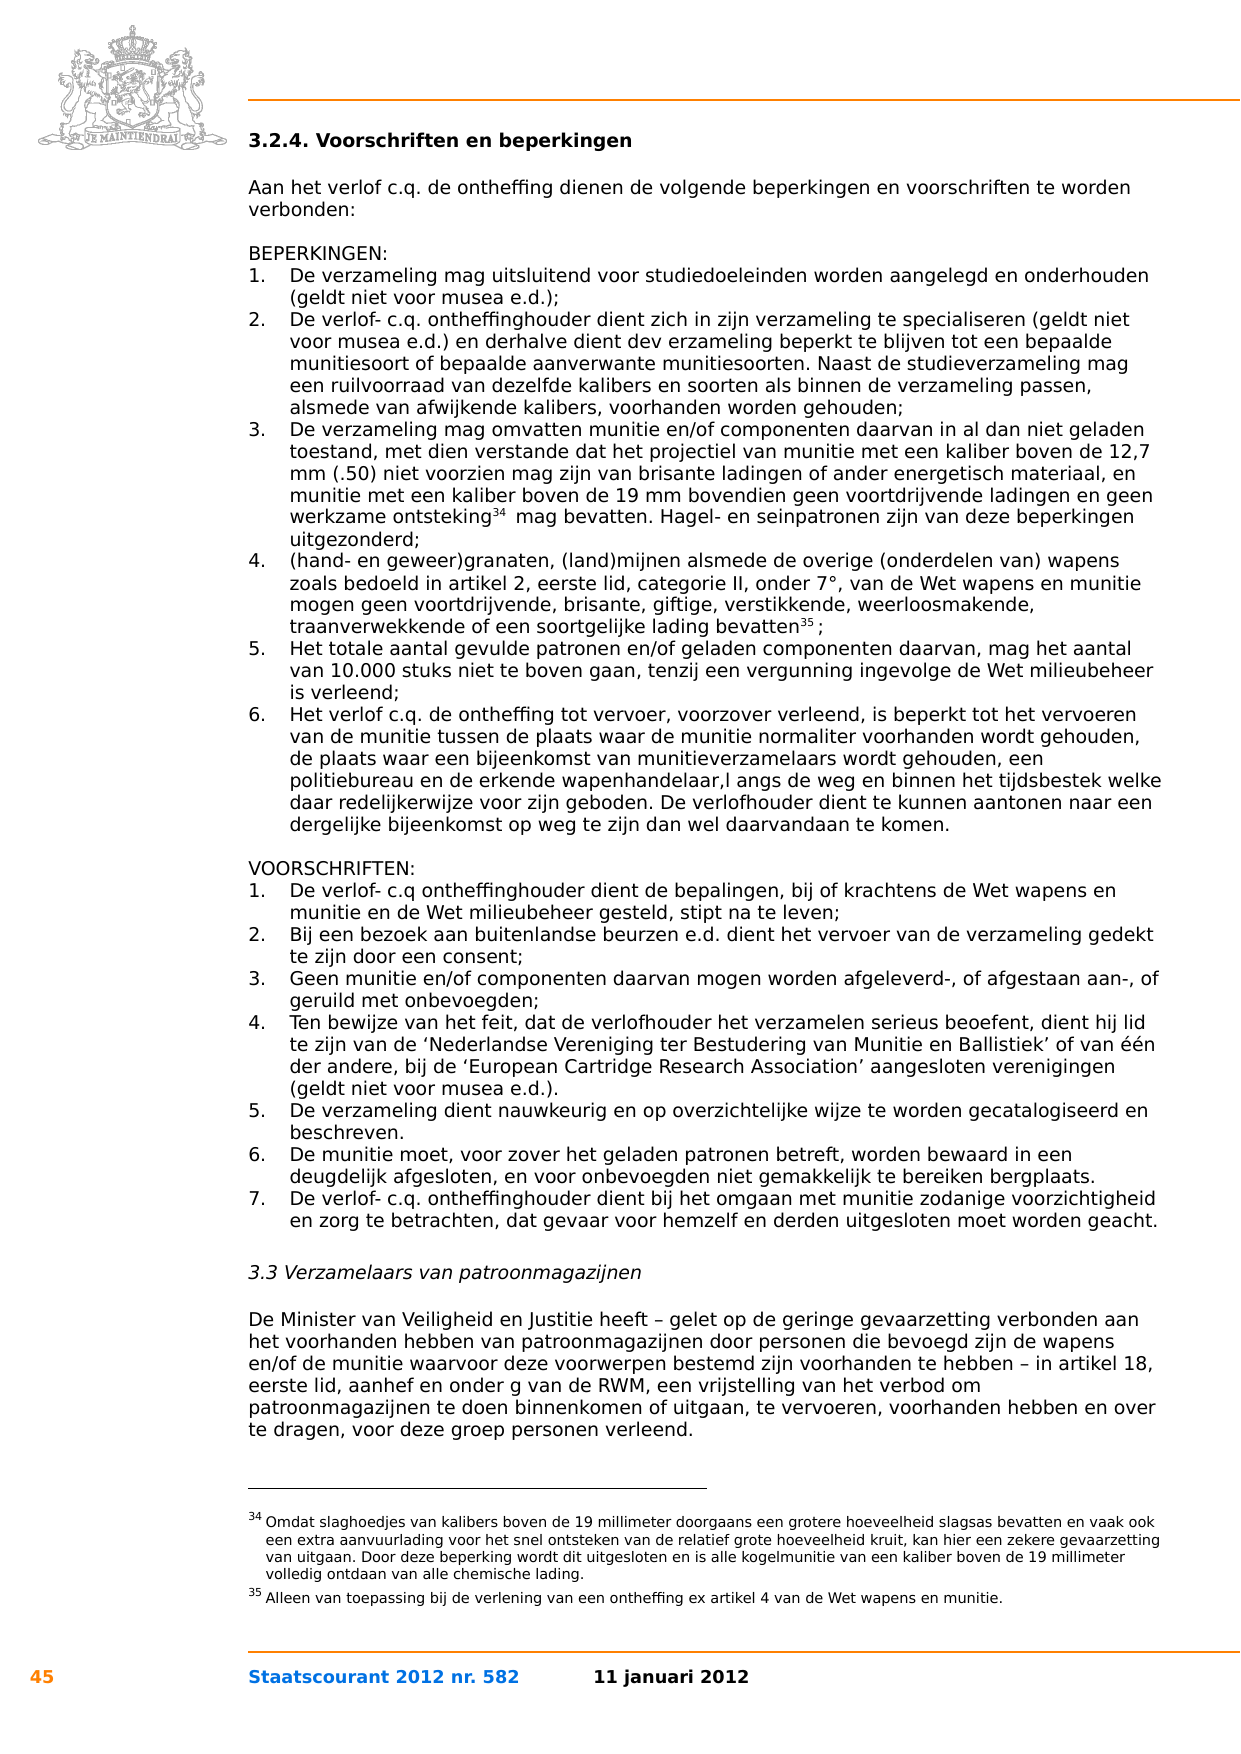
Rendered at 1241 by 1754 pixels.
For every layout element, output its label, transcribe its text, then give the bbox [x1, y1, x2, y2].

text 4. Ten bewijze van het feit, dat de verlofhouder het verzamelen serieus beoefent, dient hij lid te zijn van de ‘Nederlandse Vereniging ter Bestudering van Munitie en Ballistiek’ of van één der andere, bij de ‘European Cartridge Research Association’ aangesloten verenigingen (geldt niet voor musea e.d.). [248, 1012, 1163, 1100]
subtitle 3.3 Verzamelaars van patroonmagazijnen [248, 1262, 1163, 1284]
text 4. (hand- en geweer)granaten, (land)mijnen alsmede de overige (onderdelen van) wapens zoals bedoeld in artikel 2, eerste lid, categorie II, onder 7°, van de Wet wapens en munitie mogen geen voortdrijvende, brisante, giftige, verstikkende, weerloosmakende, traanverwekkende of een soortgelijke lading bevatten; [248, 550, 1163, 638]
text 5. De verzameling dient nauwkeurig en op overzichtelijke wijze te worden gecatalogiseerd en beschreven. [248, 1100, 1163, 1144]
text 5. Het totale aantal gevulde patronen en/of geladen componenten daarvan, mag het aantal van 10.000 stuks niet te boven gaan, tenzij een vergunning ingevolge de Wet milieubeheer is verleend; [248, 638, 1163, 704]
text Alleen van toepassing bij de verlening van een ontheffing ex artikel 4 van de Wet wapens en munitie. [248, 1586, 1163, 1608]
text 3. Geen munitie en/of componenten daarvan mogen worden afgeleverd-, of afgestaan aan-, of geruild met onbevoegden; [248, 968, 1163, 1012]
text 6. De munitie moet, voor zover het geladen patronen betreft, worden bewaard in een deugdelijk afgesloten, en voor onbevoegden niet gemakkelijk te bereiken bergplaats. [248, 1144, 1163, 1188]
text De Minister van Veiligheid en Justitie heeft – gelet op de geringe gevaarzetting verbonden aan het voorhanden hebben van patroonmagazijnen door personen die bevoegd zijn de wapens en/of de munitie waarvoor deze voorwerpen bestemd zijn voorhanden te hebben – in artikel 18, eerste lid, aanhef en onder g van de RWM, een vrijstelling van het verbod om patroonmagazijnen te doen binnenkomen of uitgaan, te vervoeren, voorhanden hebben en over te dragen, voor deze groep personen verleend. [248, 1309, 1163, 1441]
text VOORSCHRIFTEN: [248, 858, 1163, 880]
text 6. Het verlof c.q. de ontheffing tot vervoer, voorzover verleend, is beperkt tot het vervoeren van de munitie tussen de plaats waar de munitie normaliter voorhanden wordt gehouden, de plaats waar een bijeenkomst van munitieverzamelaars wordt gehouden, een politiebureau en de erkende wapenhandelaar,l angs de weg en binnen het tijdsbestek welke daar redelijkerwijze voor zijn geboden. De verlofhouder dient te kunnen aantonen naar een dergelijke bijeenkomst op weg te zijn dan wel daarvandaan te komen. [248, 704, 1163, 836]
text 2. De verlof- c.q. ontheffinghouder dient zich in zijn verzameling te specialiseren (geldt niet voor musea e.d.) en derhalve dient dev erzameling beperkt te blijven tot een bepaalde munitiesoort of bepaalde aanverwante munitiesoorten. Naast de studieverzameling mag een ruilvoorraad van dezelfde kalibers en soorten als binnen de verzameling passen, alsmede van afwijkende kalibers, voorhanden worden gehouden; [248, 309, 1163, 418]
text 2. Bij een bezoek aan buitenlandse beurzen e.d. dient het vervoer van de verzameling gedekt te zijn door een consent; [248, 924, 1163, 968]
subtitle 3.2.4. Voorschriften en beperkingen [248, 130, 1163, 152]
text Aan het verlof c.q. de ontheffing dienen de volgende beperkingen en voorschriften te worden verbonden: [248, 177, 1163, 221]
text Omdat slaghoedjes van kalibers boven de 19 millimeter doorgaans een grotere hoeveelheid slagsas bevatten en vaak ook een extra aanvuurlading voor het snel ontsteken van de relatief grote hoeveelheid kruit, kan hier een zekere gevaarzetting van uitgaan. Door deze beperking wordt dit uitgesloten en is alle kogelmunitie van een kaliber boven de 19 millimeter volledig ontdaan van alle chemische lading. [248, 1510, 1163, 1583]
text BEPERKINGEN: [248, 243, 1163, 265]
text 7. De verlof- c.q. ontheffinghouder dient bij het omgaan met munitie zodanige voorzichtigheid en zorg te betrachten, dat gevaar voor hemzelf en derden uitgesloten moet worden geacht. [248, 1188, 1163, 1232]
text 3. De verzameling mag omvatten munitie en/of componenten daarvan in al dan niet geladen toestand, met dien verstande dat het projectiel van munitie met een kaliber boven de 12,7 mm (.50) niet voorzien mag zijn van brisante ladingen of ander energetisch materiaal, en munitie met een kaliber boven de 19 mm bovendien geen voortdrijvende ladingen en geen werkzame ontsteking mag bevatten. Hagel- en seinpatronen zijn van deze beperkingen uitgezonderd; [248, 418, 1163, 550]
picture [38, 25, 227, 150]
text 1. De verzameling mag uitsluitend voor studiedoeleinden worden aangelegd en onderhouden (geldt niet voor musea e.d.); [248, 265, 1163, 309]
text 1. De verlof- c.q ontheffinghouder dient de bepalingen, bij of krachtens de Wet wapens en munitie en de Wet milieubeheer gesteld, stipt na te leven; [248, 880, 1163, 924]
